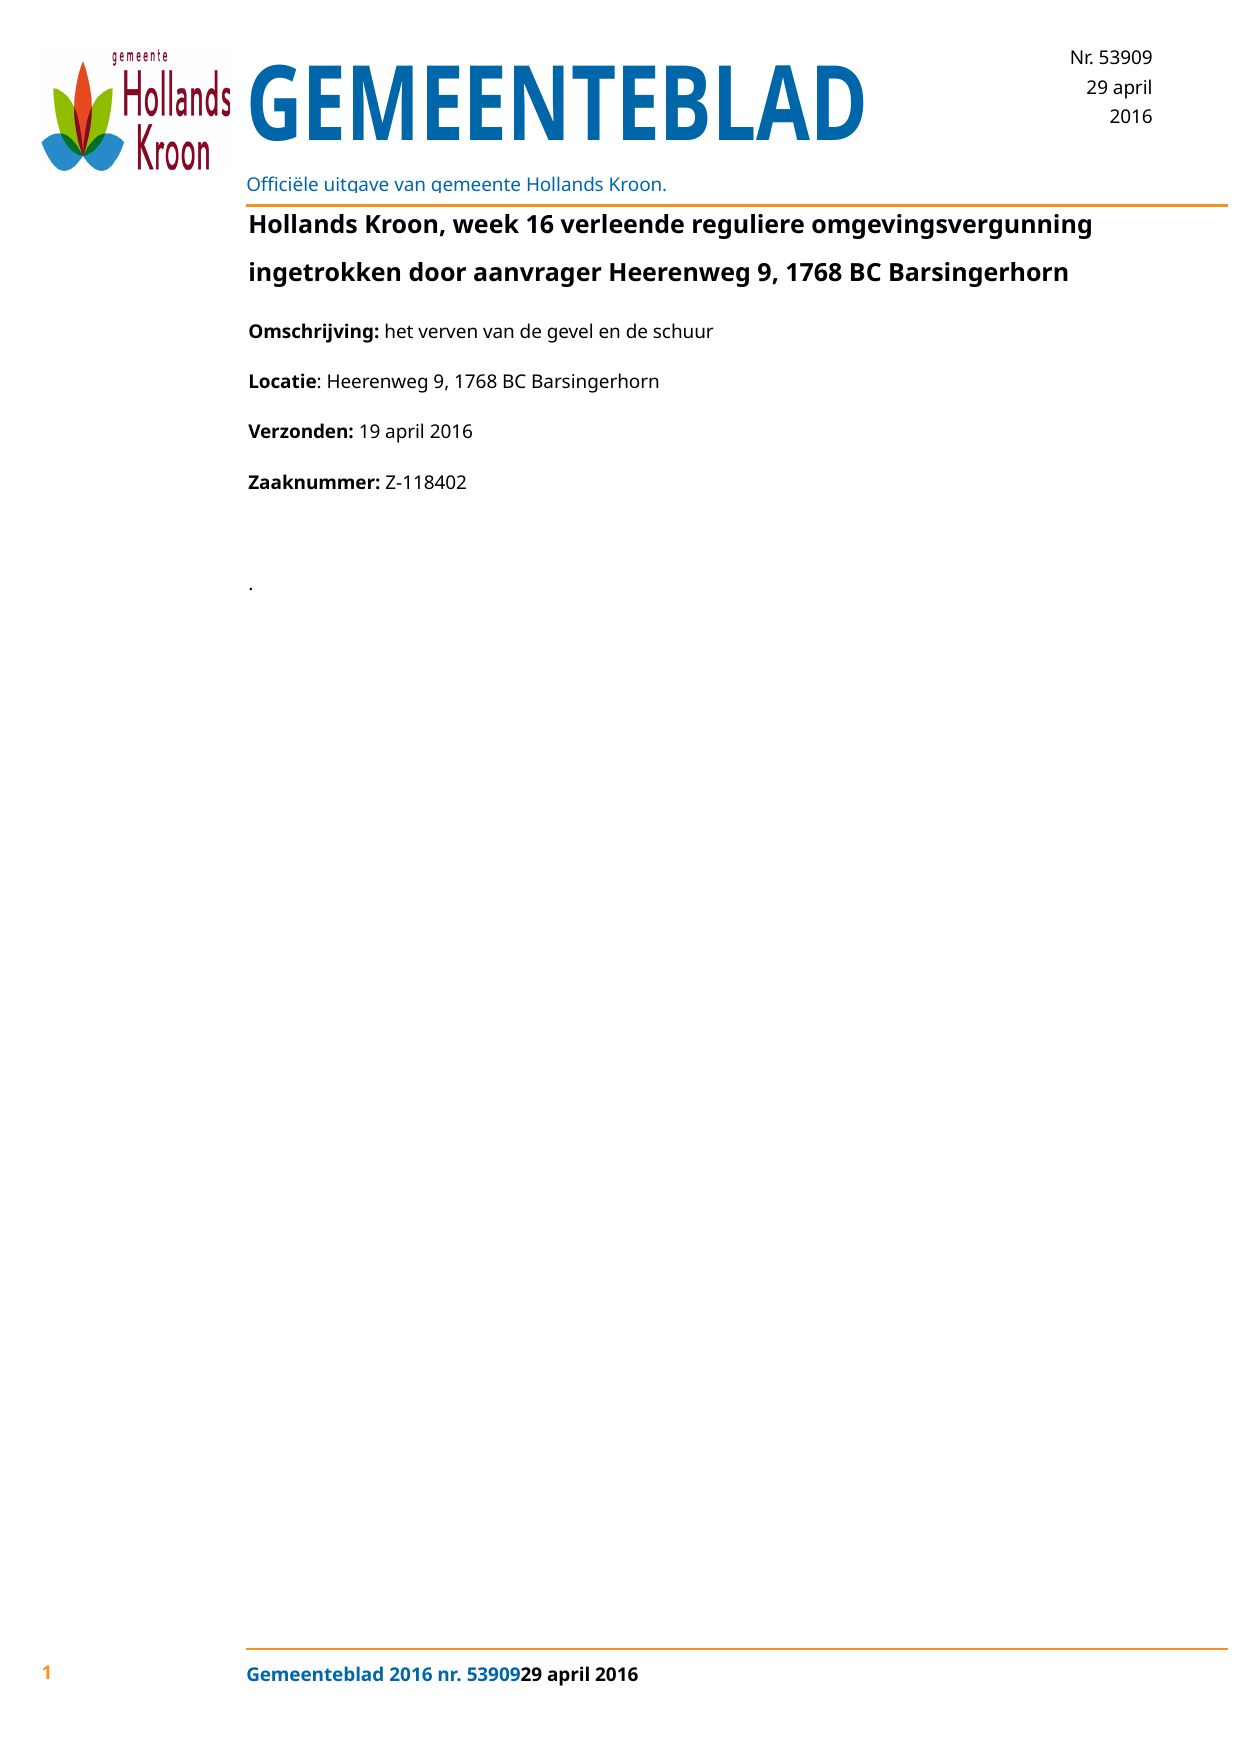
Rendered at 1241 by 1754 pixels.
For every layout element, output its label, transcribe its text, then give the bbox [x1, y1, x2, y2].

text Omschrijving: het verven van de gevel en de schuur [248, 318, 1152, 344]
picture [41, 47, 231, 172]
text . [248, 570, 1152, 596]
text Verzonden: 19 april 2016 [248, 419, 1152, 444]
text Zaaknummer: Z-118402 [248, 469, 1152, 495]
text Locatie: Heerenweg 9, 1768 BC Barsingerhorn [248, 368, 1152, 394]
text Hollands Kroon, week 16 verleende reguliere omgevingsvergunning ingetrokken door aanvrager Heerenweg 9, 1768 BC Barsingerhorn [248, 207, 1152, 288]
